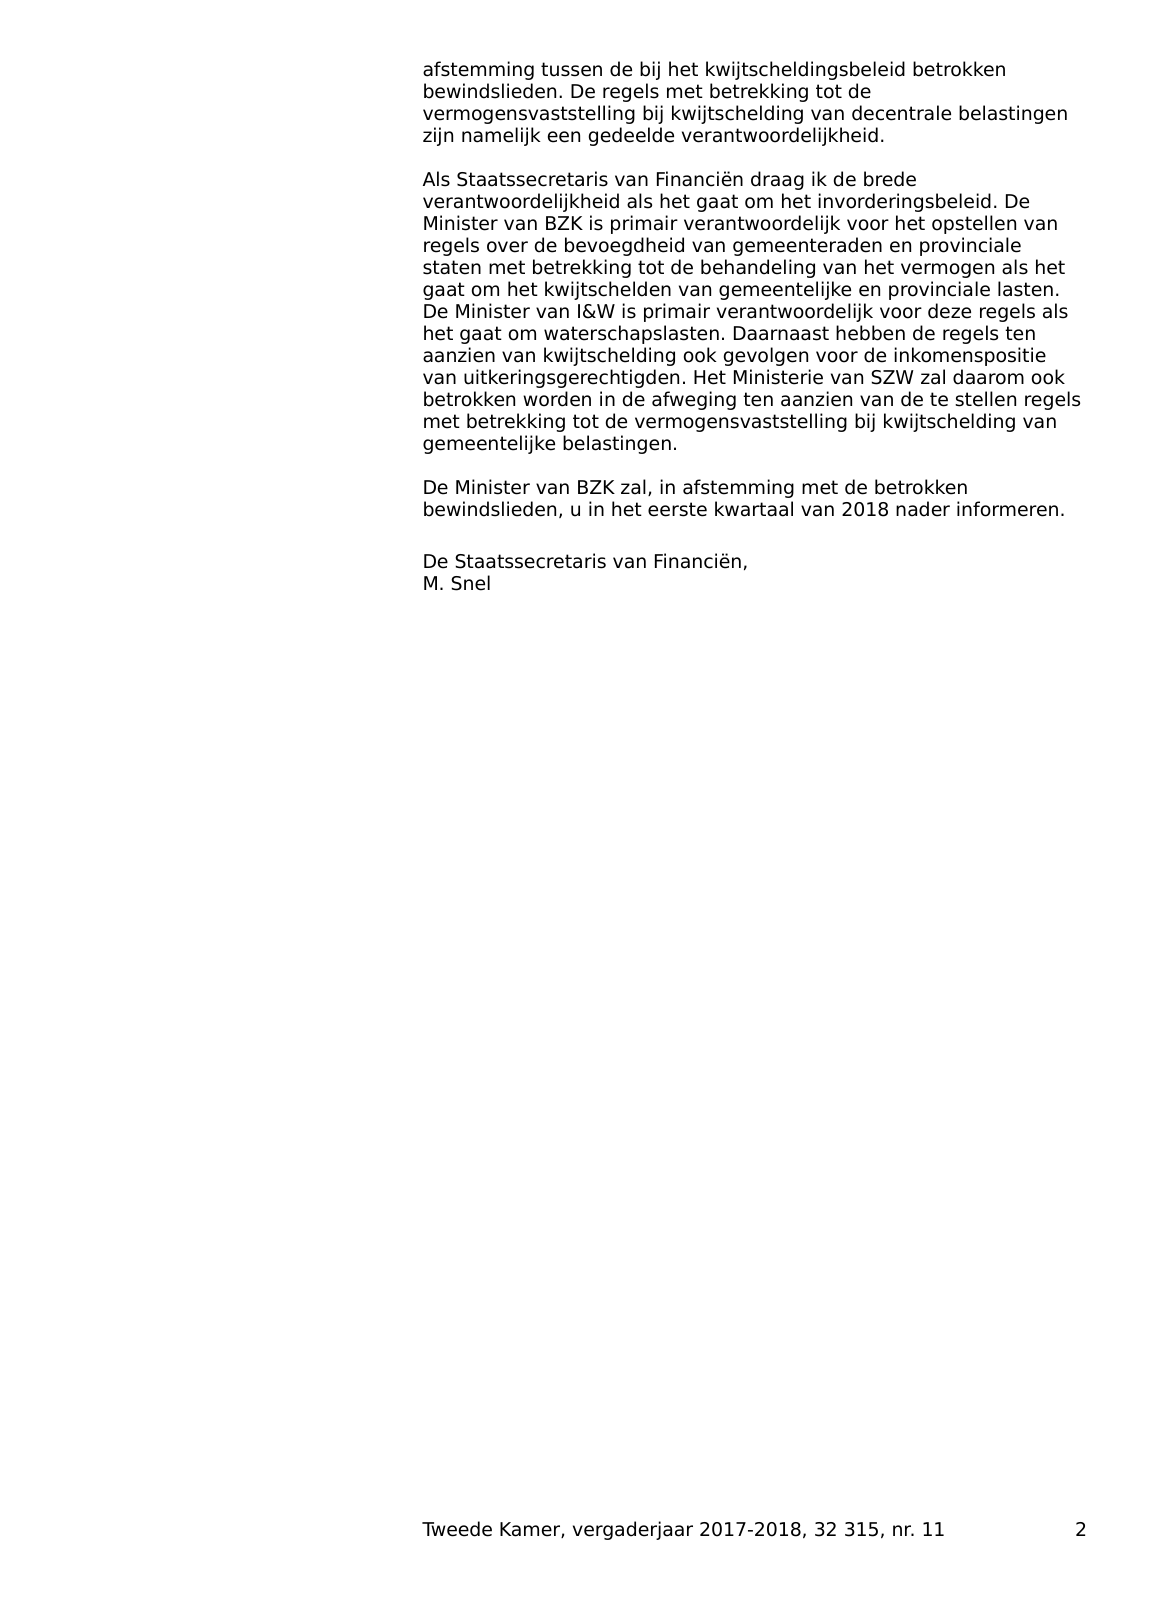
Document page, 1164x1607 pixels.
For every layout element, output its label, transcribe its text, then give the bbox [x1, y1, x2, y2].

text afstemming tussen de bij het kwijtscheldingsbeleid betrokken bewindslieden. De regels met betrekking tot de vermogensvaststelling bij kwijtschelding van decentrale belastingen zijn namelijk een gedeelde verantwoordelijkheid. [422, 59, 1087, 147]
text De Staatssecretaris van Financiën, M. Snel [422, 551, 1087, 595]
text De Minister van BZK zal, in afstemming met de betrokken bewindslieden, u in het eerste kwartaal van 2018 nader informeren. [422, 477, 1087, 521]
text Als Staatssecretaris van Financiën draag ik de brede verantwoordelijkheid als het gaat om het invorderingsbeleid. De Minister van BZK is primair verantwoordelijk voor het opstellen van regels over de bevoegdheid van gemeenteraden en provinciale staten met betrekking tot de behandeling van het vermogen als het gaat om het kwijtschelden van gemeentelijke en provinciale lasten. De Minister van I&W is primair verantwoordelijk voor deze regels als het gaat om waterschapslasten. Daarnaast hebben de regels ten aanzien van kwijtschelding ook gevolgen voor de inkomenspositie van uitkeringsgerechtigden. Het Ministerie van SZW zal daarom ook betrokken worden in de afweging ten aanzien van de te stellen regels met betrekking tot de vermogensvaststelling bij kwijtschelding van gemeentelijke belastingen. [422, 169, 1087, 455]
